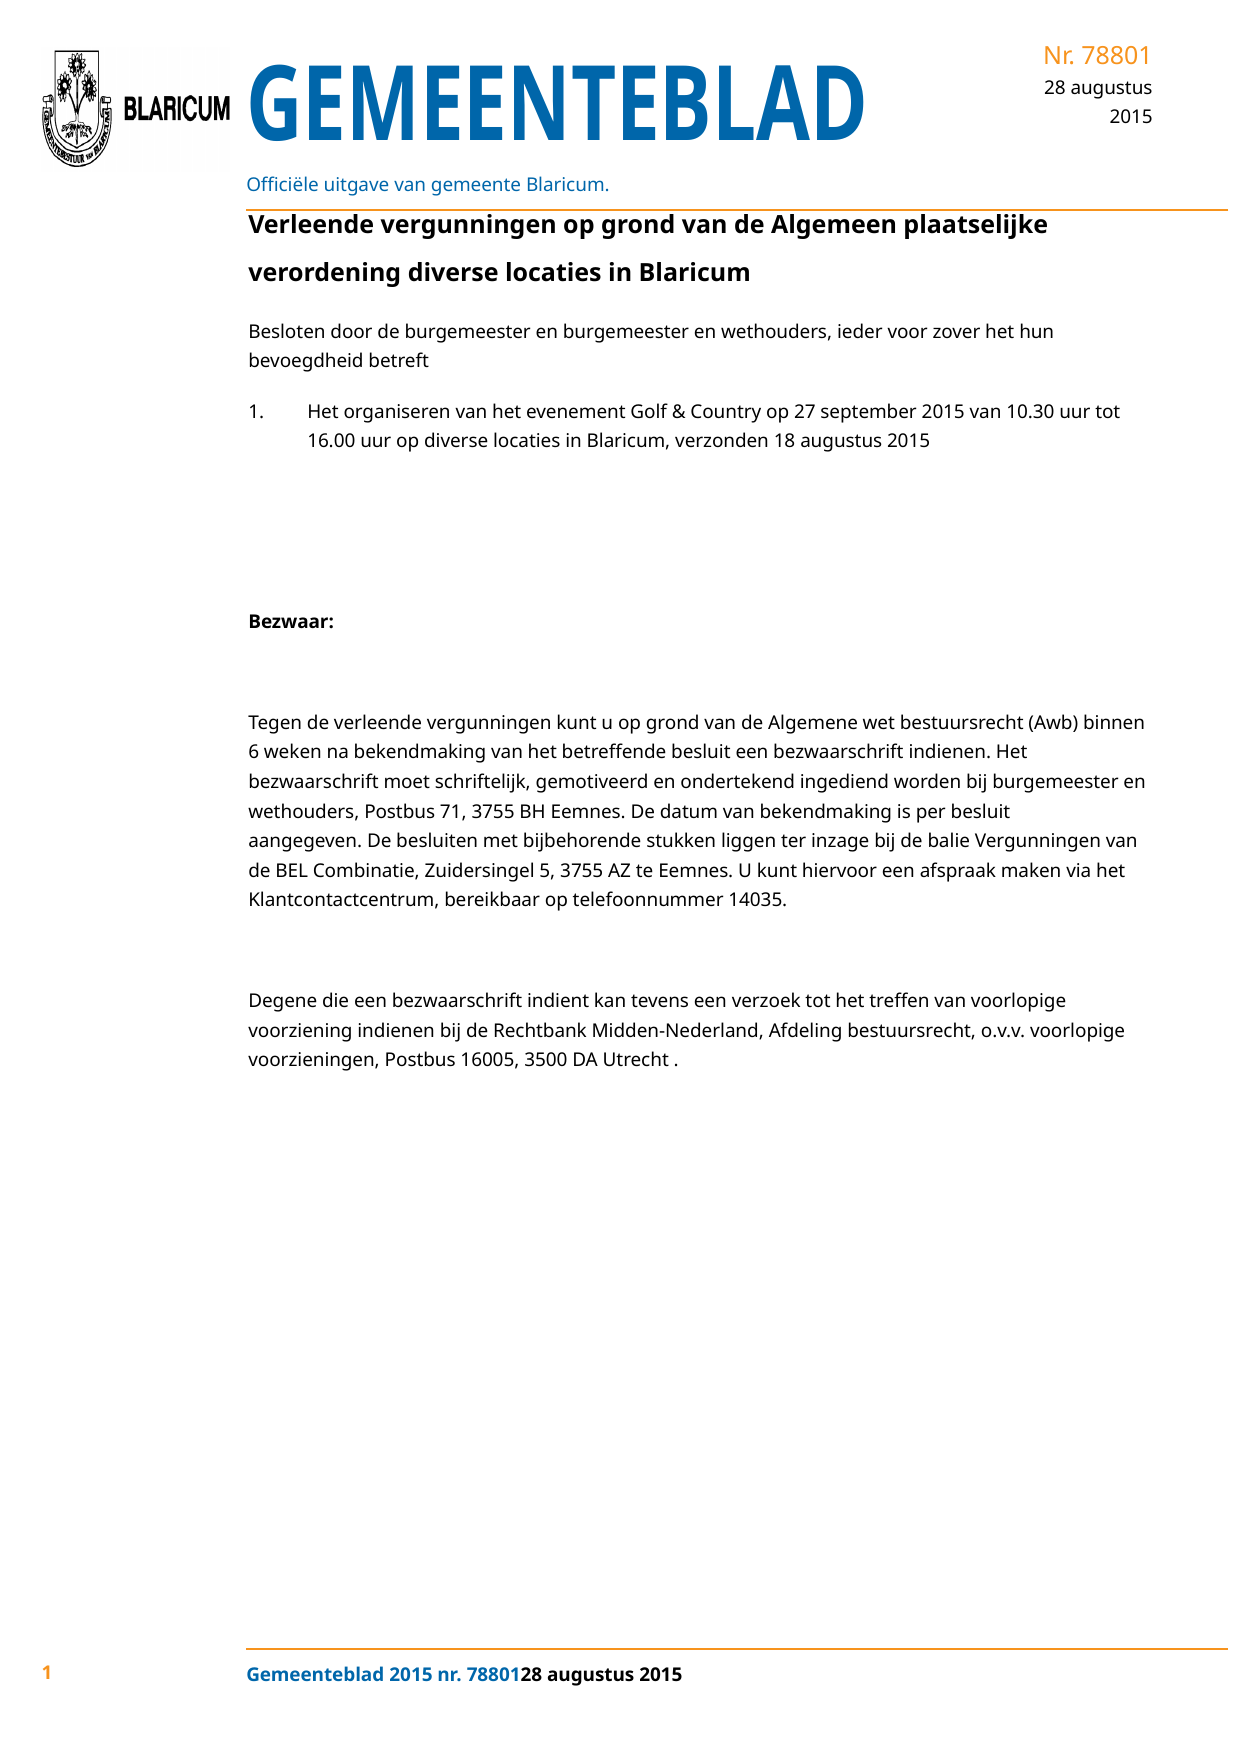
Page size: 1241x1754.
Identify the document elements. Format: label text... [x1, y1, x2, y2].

picture [41, 47, 231, 172]
text Bezwaar: [248, 608, 1152, 634]
text Degene die een bezwaarschrift indient kan tevens een verzoek tot het treffen van voorlopige voorziening indienen bij de Rechtbank Midden-Nederland, Afdeling bestuursrecht, o.v.v. voorlopige voorzieningen, Postbus 16005, 3500 DA Utrecht . [248, 987, 1152, 1072]
text Besloten door de burgemeester en burgemeester en wethouders, ieder voor zover het hun bevoegdheid betreft [248, 318, 1152, 373]
list Het organiseren van het evenement Golf & Country op 27 september 2015 van 10.30 uur tot 16.00 uur op diverse locaties in Blaricum, verzonden 18 augustus 2015 [248, 398, 1152, 453]
text Tegen de verleende vergunningen kunt u op grond van de Algemene wet bestuursrecht (Awb) binnen 6 weken na bekendmaking van het betreffende besluit een bezwaarschrift indienen. Het bezwaarschrift moet schriftelijk, gemotiveerd en ondertekend ingediend worden bij burgemeester en wethouders, Postbus 71, 3755 BH Eemnes. De datum van bekendmaking is per besluit aangegeven. De besluiten met bijbehorende stukken liggen ter inzage bij de balie Vergunningen van de BEL Combinatie, Zuidersingel 5, 3755 AZ te Eemnes. U kunt hiervoor een afspraak maken via het Klantcontactcentrum, bereikbaar op telefoonnummer 14035. [248, 709, 1152, 912]
text Verleende vergunningen op grond van de Algemeen plaatselijke verordening diverse locaties in Blaricum [248, 211, 1152, 288]
